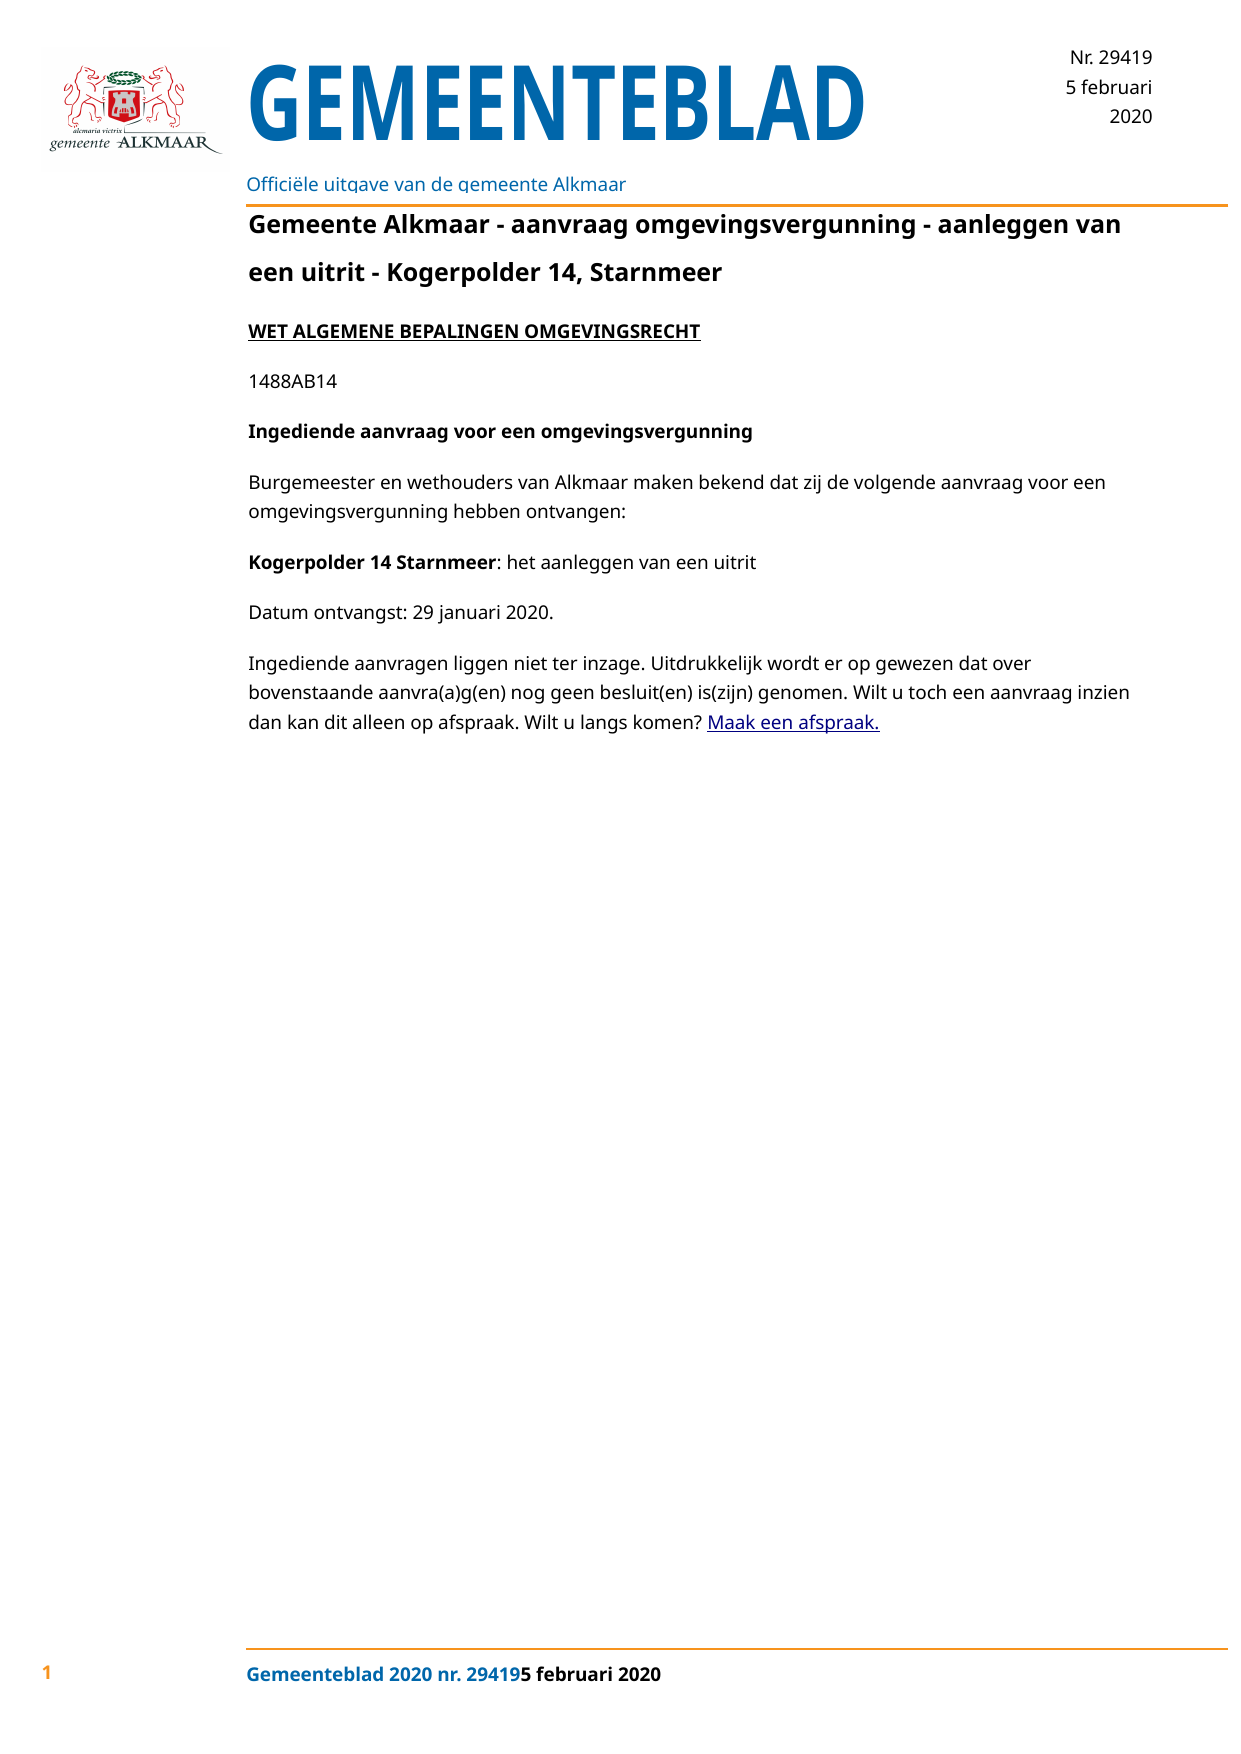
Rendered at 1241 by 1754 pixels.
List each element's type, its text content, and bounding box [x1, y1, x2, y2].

picture [41, 47, 231, 172]
text Gemeente Alkmaar - aanvraag omgevingsvergunning - aanleggen van een uitrit - Kogerpolder 14, Starnmeer [248, 207, 1152, 288]
text Ingediende aanvragen liggen niet ter inzage. Uitdrukkelijk wordt er op gewezen dat over bovenstaande aanvra(a)g(en) nog geen besluit(en) is(zijn) genomen. Wilt u toch een aanvraag inzien dan kan dit alleen op afspraak. Wilt u langs komen? Maak een afspraak. [248, 650, 1152, 735]
text Ingediende aanvraag voor een omgevingsvergunning [248, 419, 1152, 444]
text Datum ontvangst: 29 januari 2020. [248, 599, 1152, 625]
text Burgemeester en wethouders van Alkmaar maken bekend dat zij de volgende aanvraag voor een omgevingsvergunning hebben ontvangen: [248, 469, 1152, 524]
text 1488AB14 [248, 368, 1152, 394]
text WET ALGEMENE BEPALINGEN OMGEVINGSRECHT [248, 318, 1152, 344]
text Kogerpolder 14 Starnmeer: het aanleggen van een uitrit [248, 549, 1152, 575]
